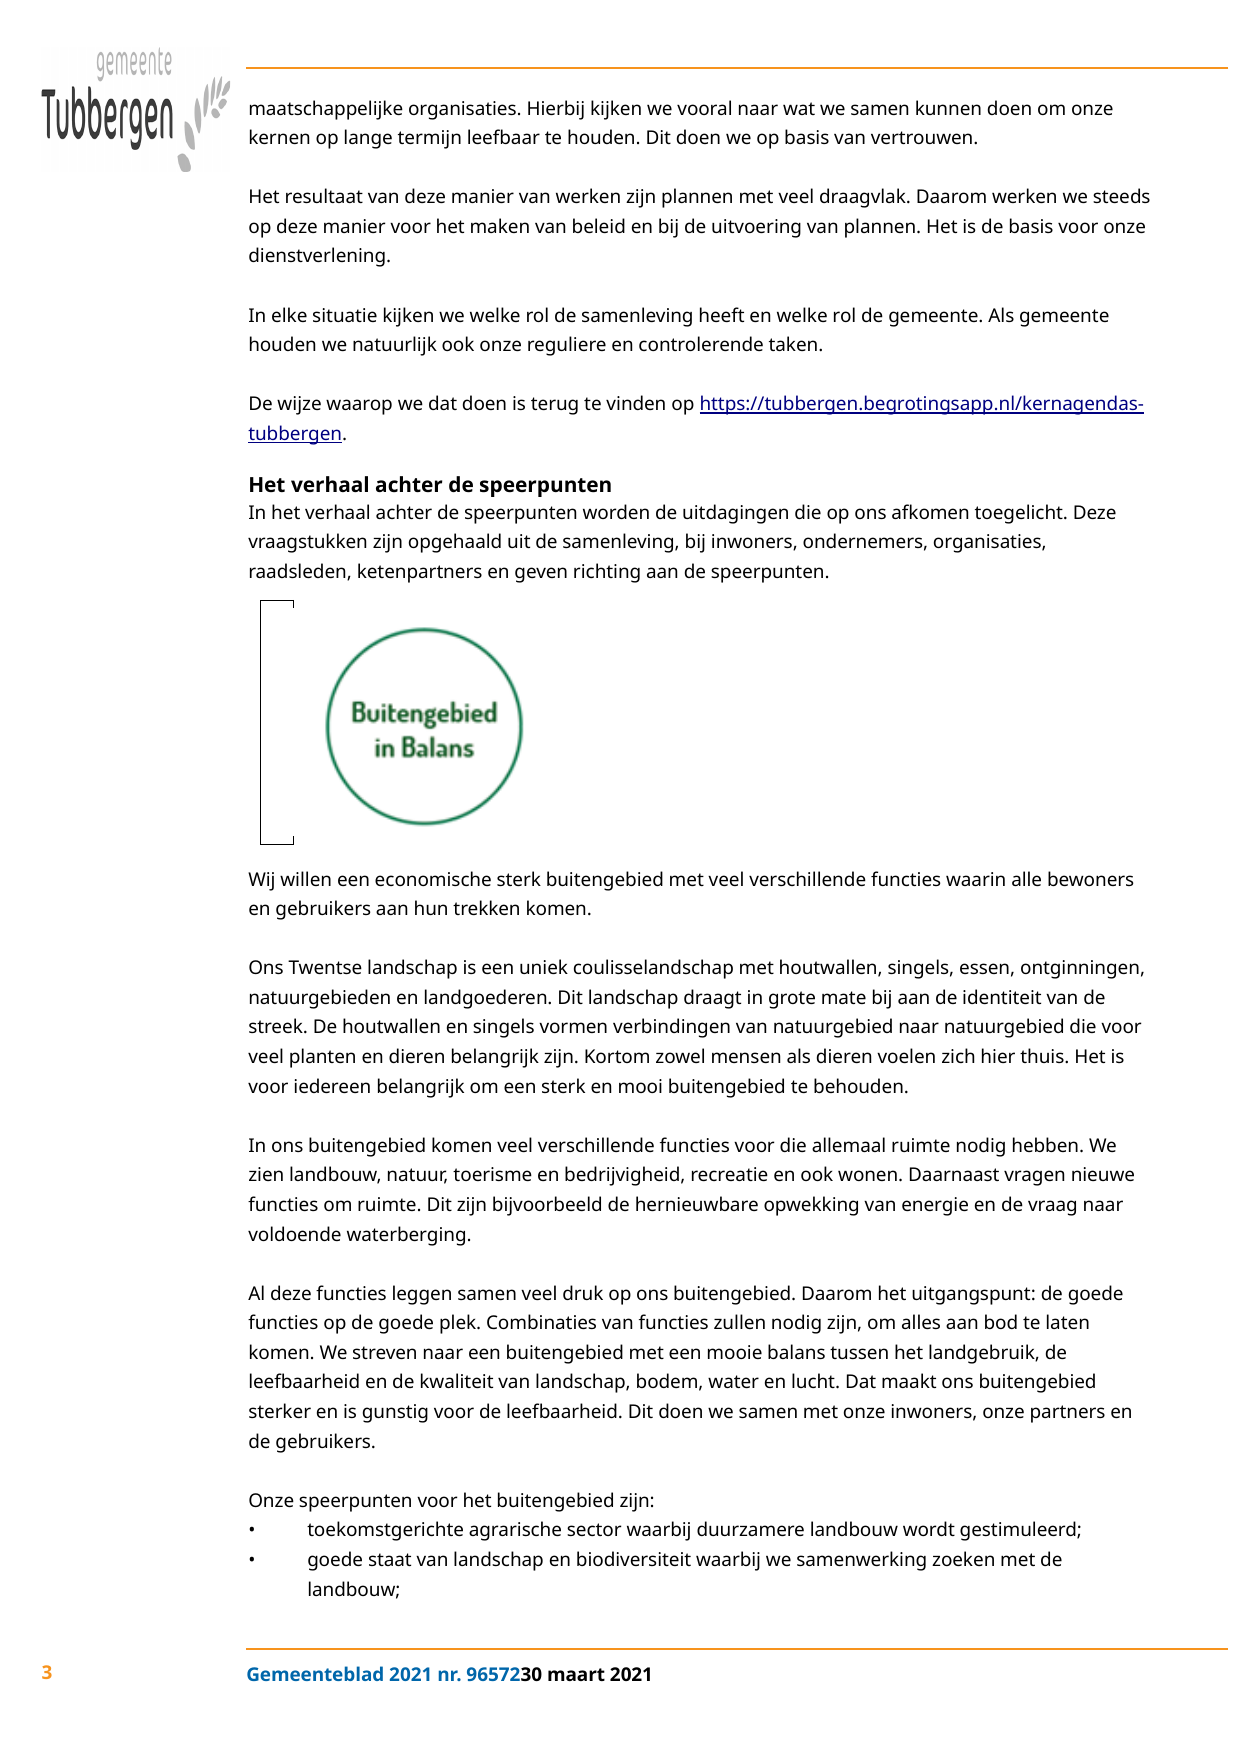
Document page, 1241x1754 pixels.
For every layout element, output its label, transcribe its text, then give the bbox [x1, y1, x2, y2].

picture [41, 47, 231, 172]
text Het verhaal achter de speerpunten [248, 471, 1152, 499]
text In het verhaal achter de speerpunten worden de uitdagingen die op ons afkomen toegelicht. Deze vraagstukken zijn opgehaald uit de samenleving, bij inwoners, ondernemers, organisaties, raadsleden, ketenpartners en geven richting aan de speerpunten. [248, 499, 1152, 584]
text De wijze waarop we dat doen is terug te vinden op https://tubbergen.begrotingsapp.nl/kernagendas-tubbergen. [248, 391, 1152, 446]
list goede staat van landschap en biodiversiteit waarbij we samenwerking zoeken met de landbouw; [248, 1546, 1152, 1601]
text Al deze functies leggen samen veel druk op ons buitengebied. Daarom het uitgangspunt: de goede functies op de goede plek. Combinaties van functies zullen nodig zijn, om alles aan bod te laten komen. We streven naar een buitengebied met een mooie balans tussen het landgebruik, de leefbaarheid en de kwaliteit van landschap, bodem, water en lucht. Dat maakt ons buitengebied sterker en is gunstig voor de leefbaarheid. Dit doen we samen met onze inwoners, onze partners en de gebruikers. [248, 1280, 1152, 1453]
text maatschappelijke organisaties. Hierbij kijken we vooral naar wat we samen kunnen doen om onze kernen op lange termijn leefbaar te houden. Dit doen we op basis van vertrouwen. [248, 95, 1152, 150]
text Ons Twentse landschap is een uniek coulisselandschap met houtwallen, singels, essen, ontginningen, natuurgebieden en landgoederen. Dit landschap draagt in grote mate bij aan de identiteit van de streek. De houtwallen en singels vormen verbindingen van natuurgebied naar natuurgebied die voor veel planten en dieren belangrijk zijn. Kortom zowel mensen als dieren voelen zich hier thuis. Het is voor iedereen belangrijk om een sterk en mooi buitengebied te behouden. [248, 954, 1152, 1098]
text In elke situatie kijken we welke rol de samenleving heeft en welke rol de gemeente. Als gemeente houden we natuurlijk ook onze reguliere en controlerende taken. [248, 302, 1152, 357]
text Onze speerpunten voor het buitengebied zijn: [248, 1487, 1152, 1513]
text Het resultaat van deze manier van werken zijn plannen met veel draagvlak. Daarom werken we steeds op deze manier voor het maken van beleid en bij de uitvoering van plannen. Het is de basis voor onze dienstverlening. [248, 183, 1152, 268]
list toekomstgerichte agrarische sector waarbij duurzamere landbouw wordt gestimuleerd; [248, 1517, 1152, 1542]
text In ons buitengebied komen veel verschillende functies voor die allemaal ruimte nodig hebben. We zien landbouw, natuur, toerisme en bedrijvigheid, recreatie en ook wonen. Daarnaast vragen nieuwe functies om ruimte. Dit zijn bijvoorbeeld de hernieuwbare opwekking van energie en de vraag naar voldoende waterberging. [248, 1132, 1152, 1246]
text Wij willen een economische sterk buitengebied met veel verschillende functies waarin alle bewoners en gebruikers aan hun trekken komen. [248, 866, 1152, 921]
picture [268, 608, 565, 836]
